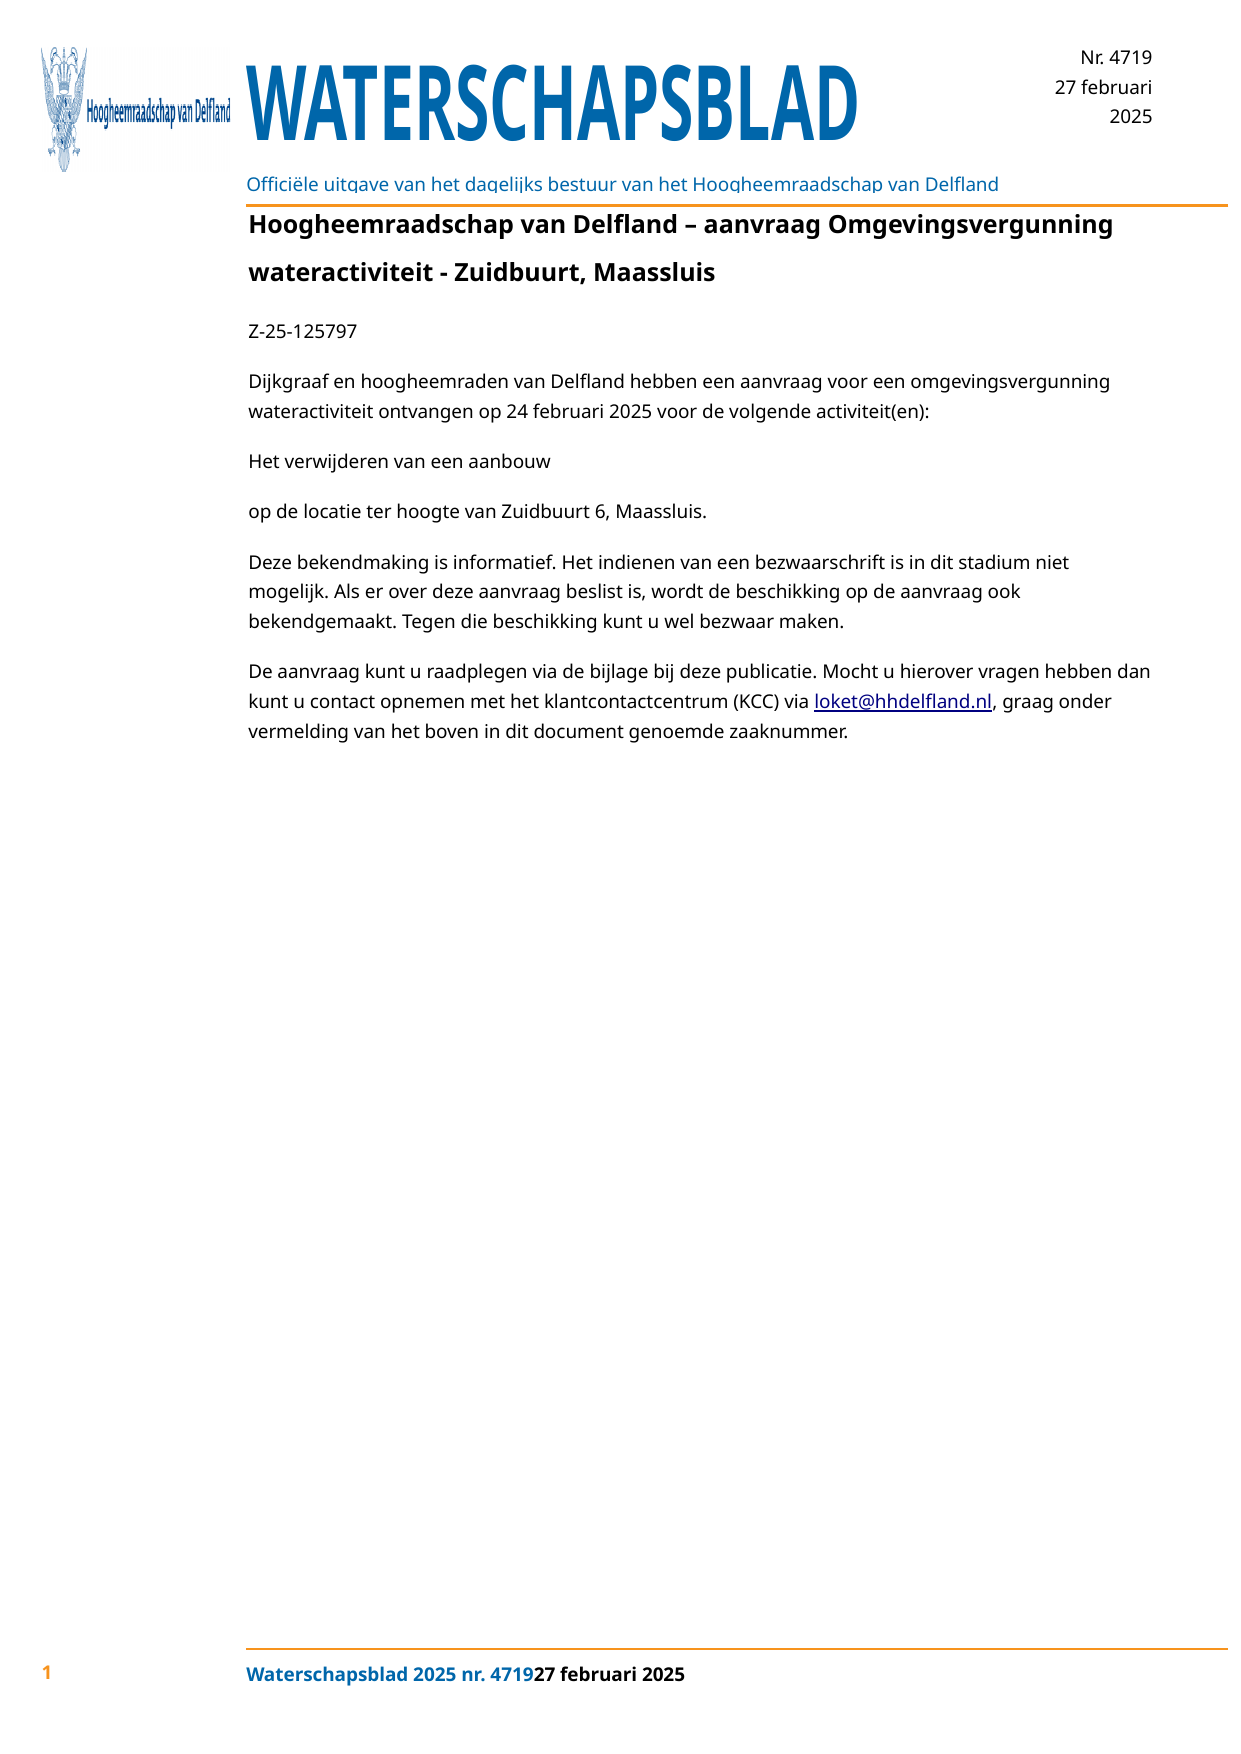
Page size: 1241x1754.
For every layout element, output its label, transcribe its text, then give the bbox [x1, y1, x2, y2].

text Het verwijderen van een aanbouw [248, 448, 1152, 474]
text op de locatie ter hoogte van Zuidbuurt 6, Maassluis. [248, 499, 1152, 524]
text Z-25-125797 [248, 318, 1152, 344]
text Dijkgraaf en hoogheemraden van Delfland hebben een aanvraag voor een omgevingsvergunning wateractiviteit ontvangen op 24 februari 2025 voor de volgende activiteit(en): [248, 368, 1152, 424]
text Hoogheemraadschap van Delfland – aanvraag Omgevingsvergunning wateractiviteit - Zuidbuurt, Maassluis [248, 207, 1152, 288]
text Deze bekendmaking is informatief. Het indienen van een bezwaarschrift is in dit stadium niet mogelijk. Als er over deze aanvraag beslist is, wordt de beschikking op de aanvraag ook bekendgemaakt. Tegen die beschikking kunt u wel bezwaar maken. [248, 549, 1152, 634]
text De aanvraag kunt u raadplegen via de bijlage bij deze publicatie. Mocht u hierover vragen hebben dan kunt u contact opnemen met het klantcontactcentrum (KCC) via loket@hhdelfland.nl, graag onder vermelding van het boven in dit document genoemde zaaknummer. [248, 659, 1152, 744]
picture [41, 47, 231, 172]
